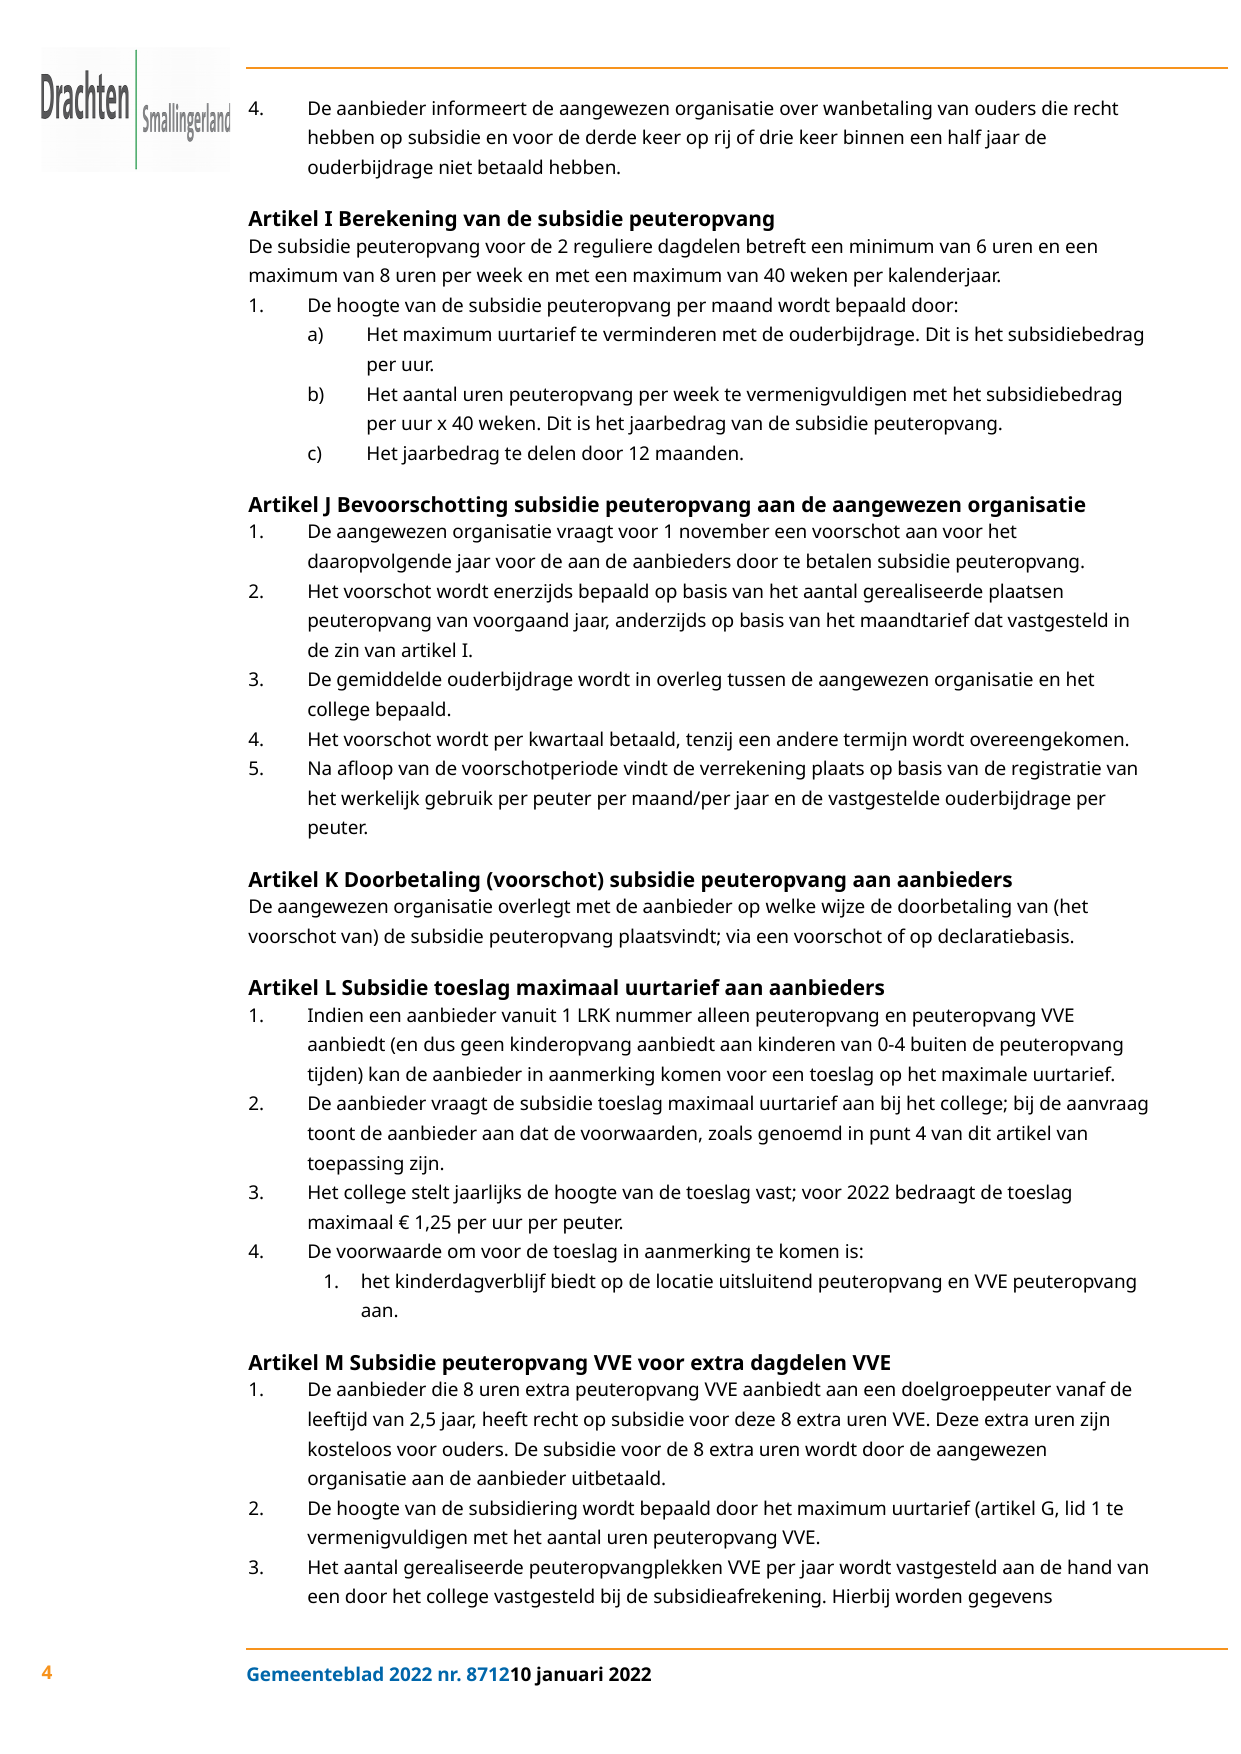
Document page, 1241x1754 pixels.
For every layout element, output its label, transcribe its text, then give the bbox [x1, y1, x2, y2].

text De subsidie peuteropvang voor de 2 reguliere dagdelen betreft een minimum van 6 uren en een maximum van 8 uren per week en met een maximum van 40 weken per kalenderjaar. [248, 233, 1152, 288]
list Na afloop van de voorschotperiode vindt de verrekening plaats op basis van de registratie van het werkelijk gebruik per peuter per maand/per jaar en de vastgestelde ouderbijdrage per peuter. [248, 755, 1152, 840]
list Het aantal gerealiseerde peuteropvangplekken VVE per jaar wordt vastgesteld aan de hand van een door het college vastgesteld bij de subsidieafrekening. Hierbij worden gegevens [248, 1554, 1152, 1609]
list Het voorschot wordt enerzijds bepaald op basis van het aantal gerealiseerde plaatsen peuteropvang van voorgaand jaar, anderzijds op basis van het maandtarief dat vastgesteld in de zin van artikel I. [248, 578, 1152, 663]
list De aanbieder vraagt de subsidie toeslag maximaal uurtarief aan bij het college; bij de aanvraag toont de aanbieder aan dat de voorwaarden, zoals genoemd in punt 4 van dit artikel van toepassing zijn. [248, 1091, 1152, 1176]
list Het jaarbedrag te delen door 12 maanden. [307, 440, 1152, 466]
text Artikel J Bevoorschotting subsidie peuteropvang aan de aangewezen organisatie [248, 490, 1152, 519]
list De gemiddelde ouderbijdrage wordt in overleg tussen de aangewezen organisatie en het college bepaald. [248, 667, 1152, 722]
text Artikel L Subsidie toeslag maximaal uurtarief aan aanbieders [248, 973, 1152, 1002]
list het kinderdagverblijf biedt op de locatie uitsluitend peuteropvang en VVE peuteropvang aan. [323, 1268, 1152, 1323]
list De hoogte van de subsidiering wordt bepaald door het maximum uurtarief (artikel G, lid 1 te vermenigvuldigen met het aantal uren peuteropvang VVE. [248, 1495, 1152, 1550]
list De hoogte van de subsidie peuteropvang per maand wordt bepaald door: [248, 292, 1152, 318]
text Artikel M Subsidie peuteropvang VVE voor extra dagdelen VVE [248, 1348, 1152, 1377]
list Het maximum uurtarief te verminderen met de ouderbijdrage. Dit is het subsidiebedrag per uur. [307, 322, 1152, 377]
list Het voorschot wordt per kwartaal betaald, tenzij een andere termijn wordt overeengekomen. [248, 726, 1152, 752]
list Indien een aanbieder vanuit 1 LRK nummer alleen peuteropvang en peuteropvang VVE aanbiedt (en dus geen kinderopvang aanbiedt aan kinderen van 0-4 buiten de peuteropvang tijden) kan de aanbieder in aanmerking komen voor een toeslag op het maximale uurtarief. [248, 1002, 1152, 1087]
list De aanbieder informeert de aangewezen organisatie over wanbetaling van ouders die recht hebben op subsidie en voor de derde keer op rij of drie keer binnen een half jaar de ouderbijdrage niet betaald hebben. [248, 95, 1152, 180]
picture [41, 47, 231, 172]
text Artikel K Doorbetaling (voorschot) subsidie peuteropvang aan aanbieders [248, 865, 1152, 893]
list De voorwaarde om voor de toeslag in aanmerking te komen is: [248, 1238, 1152, 1264]
list Het aantal uren peuteropvang per week te vermenigvuldigen met het subsidiebedrag per uur x 40 weken. Dit is het jaarbedrag van de subsidie peuteropvang. [307, 381, 1152, 436]
text De aangewezen organisatie overlegt met de aanbieder op welke wijze de doorbetaling van (het voorschot van) de subsidie peuteropvang plaatsvindt; via een voorschot of op declaratiebasis. [248, 893, 1152, 949]
list De aanbieder die 8 uren extra peuteropvang VVE aanbiedt aan een doelgroeppeuter vanaf de leeftijd van 2,5 jaar, heeft recht op subsidie voor deze 8 extra uren VVE. Deze extra uren zijn kosteloos voor ouders. De subsidie voor de 8 extra uren wordt door de aangewezen organisatie aan de aanbieder uitbetaald. [248, 1377, 1152, 1491]
text Artikel I Berekening van de subsidie peuteropvang [248, 204, 1152, 233]
list De aangewezen organisatie vraagt voor 1 november een voorschot aan voor het daaropvolgende jaar voor de aan de aanbieders door te betalen subsidie peuteropvang. [248, 519, 1152, 574]
list Het college stelt jaarlijks de hoogte van de toeslag vast; voor 2022 bedraagt de toeslag maximaal € 1,25 per uur per peuter. [248, 1179, 1152, 1235]
